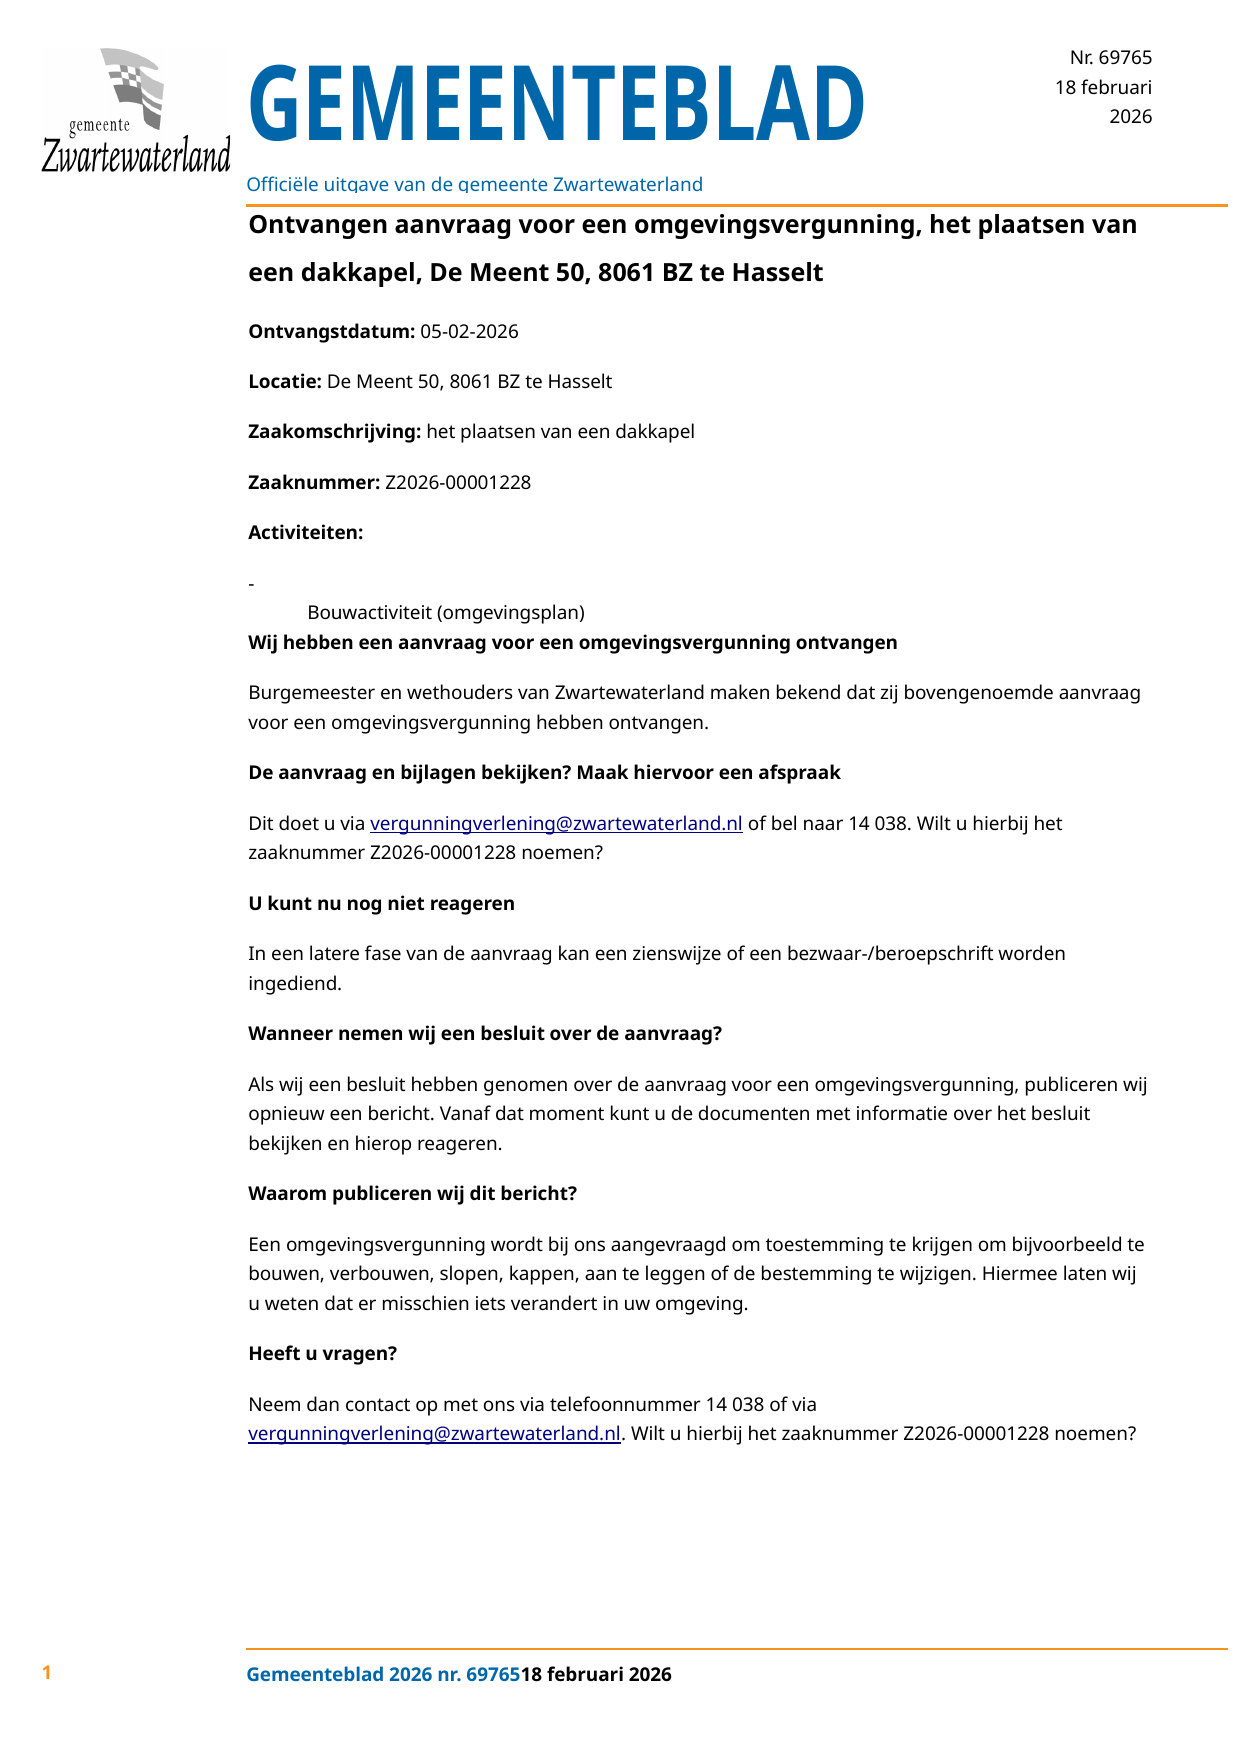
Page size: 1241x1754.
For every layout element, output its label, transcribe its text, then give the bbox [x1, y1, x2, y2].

text Wij hebben een aanvraag voor een omgevingsvergunning ontvangen [248, 629, 1152, 655]
picture [41, 47, 231, 172]
text Burgemeester en wethouders van Zwartewaterland maken bekend dat zij bovengenoemde aanvraag voor een omgevingsvergunning hebben ontvangen. [248, 679, 1152, 735]
text De aanvraag en bijlagen bekijken? Maak hiervoor een afspraak [248, 759, 1152, 785]
text U kunt nu nog niet reageren [248, 890, 1152, 916]
text Ontvangen aanvraag voor een omgevingsvergunning, het plaatsen van een dakkapel, De Meent 50, 8061 BZ te Hasselt [248, 207, 1152, 288]
text Zaakomschrijving: het plaatsen van een dakkapel [248, 419, 1152, 444]
text Zaaknummer: Z2026-00001228 [248, 469, 1152, 495]
list Bouwactiviteit (omgevingsplan) [248, 599, 1152, 625]
text Ontvangstdatum: 05-02-2026 [248, 318, 1152, 344]
text Als wij een besluit hebben genomen over de aanvraag voor een omgevingsvergunning, publiceren wij opnieuw een bericht. Vanaf dat moment kunt u de documenten met informatie over het besluit bekijken en hierop reageren. [248, 1071, 1152, 1156]
text Waarom publiceren wij dit bericht? [248, 1180, 1152, 1206]
text Een omgevingsvergunning wordt bij ons aangevraagd om toestemming te krijgen om bijvoorbeeld te bouwen, verbouwen, slopen, kappen, aan te leggen of de bestemming te wijzigen. Hiermee laten wij u weten dat er misschien iets verandert in uw omgeving. [248, 1231, 1152, 1316]
text Wanneer nemen wij een besluit over de aanvraag? [248, 1020, 1152, 1046]
text Heeft u vragen? [248, 1340, 1152, 1366]
text Neem dan contact op met ons via telefoonnummer 14 038 of via vergunningverlening@zwartewaterland.nl. Wilt u hierbij het zaaknummer Z2026-00001228 noemen? [248, 1391, 1152, 1446]
text In een latere fase van de aanvraag kan een zienswijze of een bezwaar-/beroepschrift worden ingediend. [248, 940, 1152, 996]
text Dit doet u via vergunningverlening@zwartewaterland.nl of bel naar 14 038. Wilt u hierbij het zaaknummer Z2026-00001228 noemen? [248, 810, 1152, 865]
text Activiteiten: [248, 519, 1152, 545]
text Locatie: De Meent 50, 8061 BZ te Hasselt [248, 368, 1152, 394]
